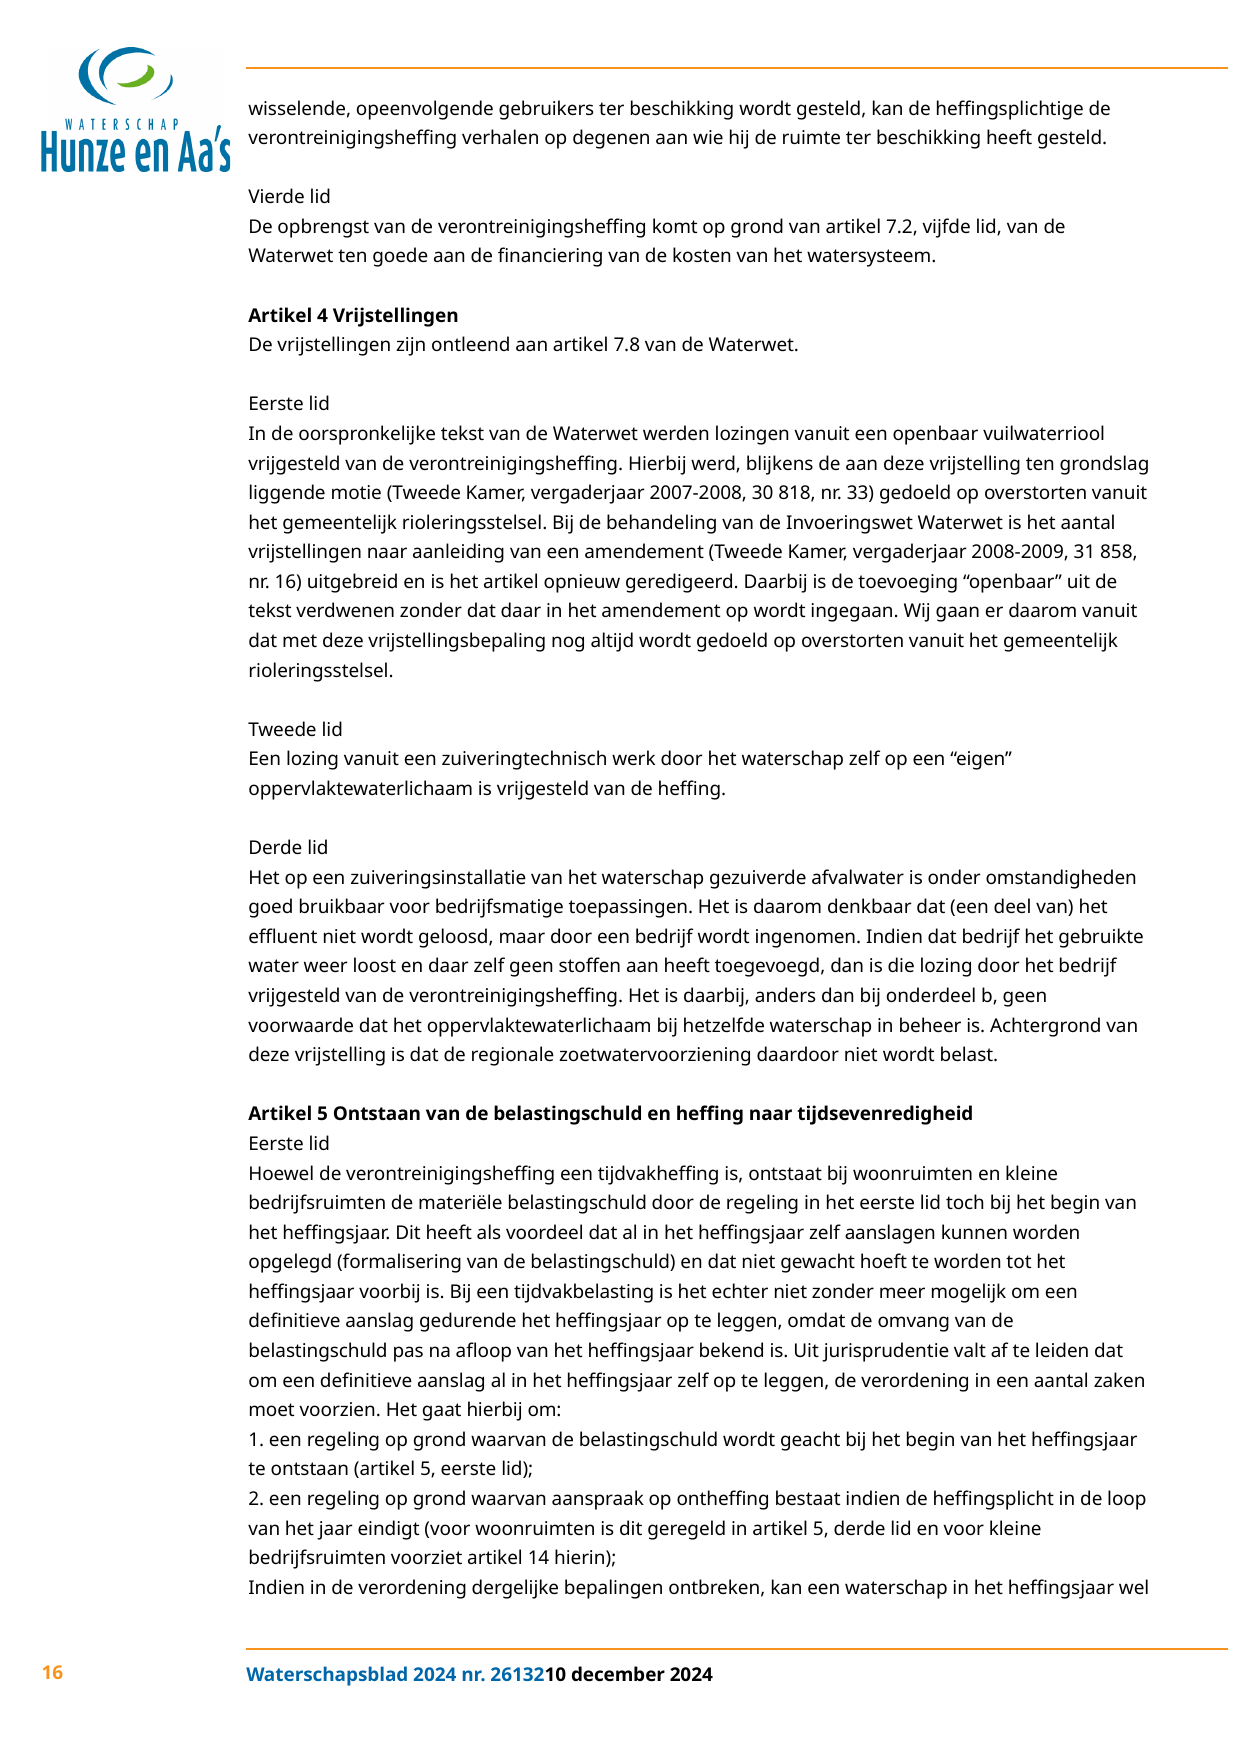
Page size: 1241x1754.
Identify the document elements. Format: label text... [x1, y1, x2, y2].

picture [183, 163, 191, 172]
text Artikel 4 Vrijstellingen [248, 302, 1152, 328]
text Tweede lid [248, 716, 1152, 742]
text Derde lid [248, 834, 1152, 860]
text Indien in de verordening dergelijke bepalingen ontbreken, kan een waterschap in het heffingsjaar wel [248, 1574, 1152, 1600]
text Vierde lid [248, 183, 1152, 209]
text Een lozing vanuit een zuiveringtechnisch werk door het waterschap zelf op een “eigen” oppervlaktewaterlichaam is vrijgesteld van de heffing. [248, 746, 1152, 801]
picture [226, 145, 231, 156]
picture [41, 47, 231, 172]
text wisselende, opeenvolgende gebruikers ter beschikking wordt gesteld, kan de heffingsplichtige de verontreinigingsheffing verhalen op degenen aan wie hij de ruimte ter beschikking heeft gesteld. [248, 95, 1152, 150]
text De opbrengst van de verontreinigingsheffing komt op grond van artikel 7.2, vijfde lid, van de Waterwet ten goede aan de financiering van de kosten van het watersysteem. [248, 213, 1152, 268]
text 2. een regeling op grond waarvan aanspraak op ontheffing bestaat indien de heffingsplicht in de loop van het jaar eindigt (voor woonruimten is dit geregeld in artikel 5, derde lid en voor kleine bedrijfsruimten voorziet artikel 14 hierin); [248, 1485, 1152, 1570]
text Het op een zuiveringsinstallatie van het waterschap gezuiverde afvalwater is onder omstandigheden goed bruikbaar voor bedrijfsmatige toepassingen. Het is daarom denkbaar dat (een deel van) het effluent niet wordt geloosd, maar door een bedrijf wordt ingenomen. Indien dat bedrijf het gebruikte water weer loost en daar zelf geen stoffen aan heeft toegevoegd, dan is die lozing door het bedrijf vrijgesteld van de verontreinigingsheffing. Het is daarbij, anders dan bij onderdeel b, geen voorwaarde dat het oppervlaktewaterlichaam bij hetzelfde waterschap in beheer is. Achtergrond van deze vrijstelling is dat de regionale zoetwatervoorziening daardoor niet wordt belast. [248, 864, 1152, 1067]
text Hoewel de verontreinigingsheffing een tijdvakheffing is, ontstaat bij woonruimten en kleine bedrijfsruimten de materiële belastingschuld door de regeling in het eerste lid toch bij het begin van het heffingsjaar. Dit heeft als voordeel dat al in het heffingsjaar zelf aanslagen kunnen worden opgelegd (formalisering van de belastingschuld) en dat niet gewacht hoeft te worden tot het heffingsjaar voorbij is. Bij een tijdvakbelasting is het echter niet zonder meer mogelijk om een definitieve aanslag gedurende het heffingsjaar op te leggen, omdat de omvang van de belastingschuld pas na afloop van het heffingsjaar bekend is. Uit jurisprudentie valt af te leiden dat om een definitieve aanslag al in het heffingsjaar zelf op te leggen, de verordening in een aantal zaken moet voorzien. Het gaat hierbij om: [248, 1160, 1152, 1422]
text In de oorspronkelijke tekst van de Waterwet werden lozingen vanuit een openbaar vuilwaterriool vrijgesteld van de verontreinigingsheffing. Hierbij werd, blijkens de aan deze vrijstelling ten grondslag liggende motie (Tweede Kamer, vergaderjaar 2007-2008, 30 818, nr. 33) gedoeld op overstorten vanuit het gemeentelijk rioleringsstelsel. Bij de behandeling van de Invoeringswet Waterwet is het aantal vrijstellingen naar aanleiding van een amendement (Tweede Kamer, vergaderjaar 2008-2009, 31 858, nr. 16) uitgebreid en is het artikel opnieuw geredigeerd. Daarbij is de toevoeging “openbaar” uit de tekst verdwenen zonder dat daar in het amendement op wordt ingegaan. Wij gaan er daarom vanuit dat met deze vrijstellingsbepaling nog altijd wordt gedoeld op overstorten vanuit het gemeentelijk rioleringsstelsel. [248, 420, 1152, 683]
text Artikel 5 Ontstaan van de belastingschuld en heffing naar tijdsevenredigheid [248, 1101, 1152, 1126]
picture [47, 154, 51, 172]
text De vrijstellingen zijn ontleend aan artikel 7.8 van de Waterwet. [248, 331, 1152, 357]
text Eerste lid [248, 391, 1152, 416]
text 1. een regeling op grond waarvan de belastingschuld wordt geacht bij het begin van het heffingsjaar te ontstaan (artikel 5, eerste lid); [248, 1426, 1152, 1481]
text Eerste lid [248, 1130, 1152, 1156]
